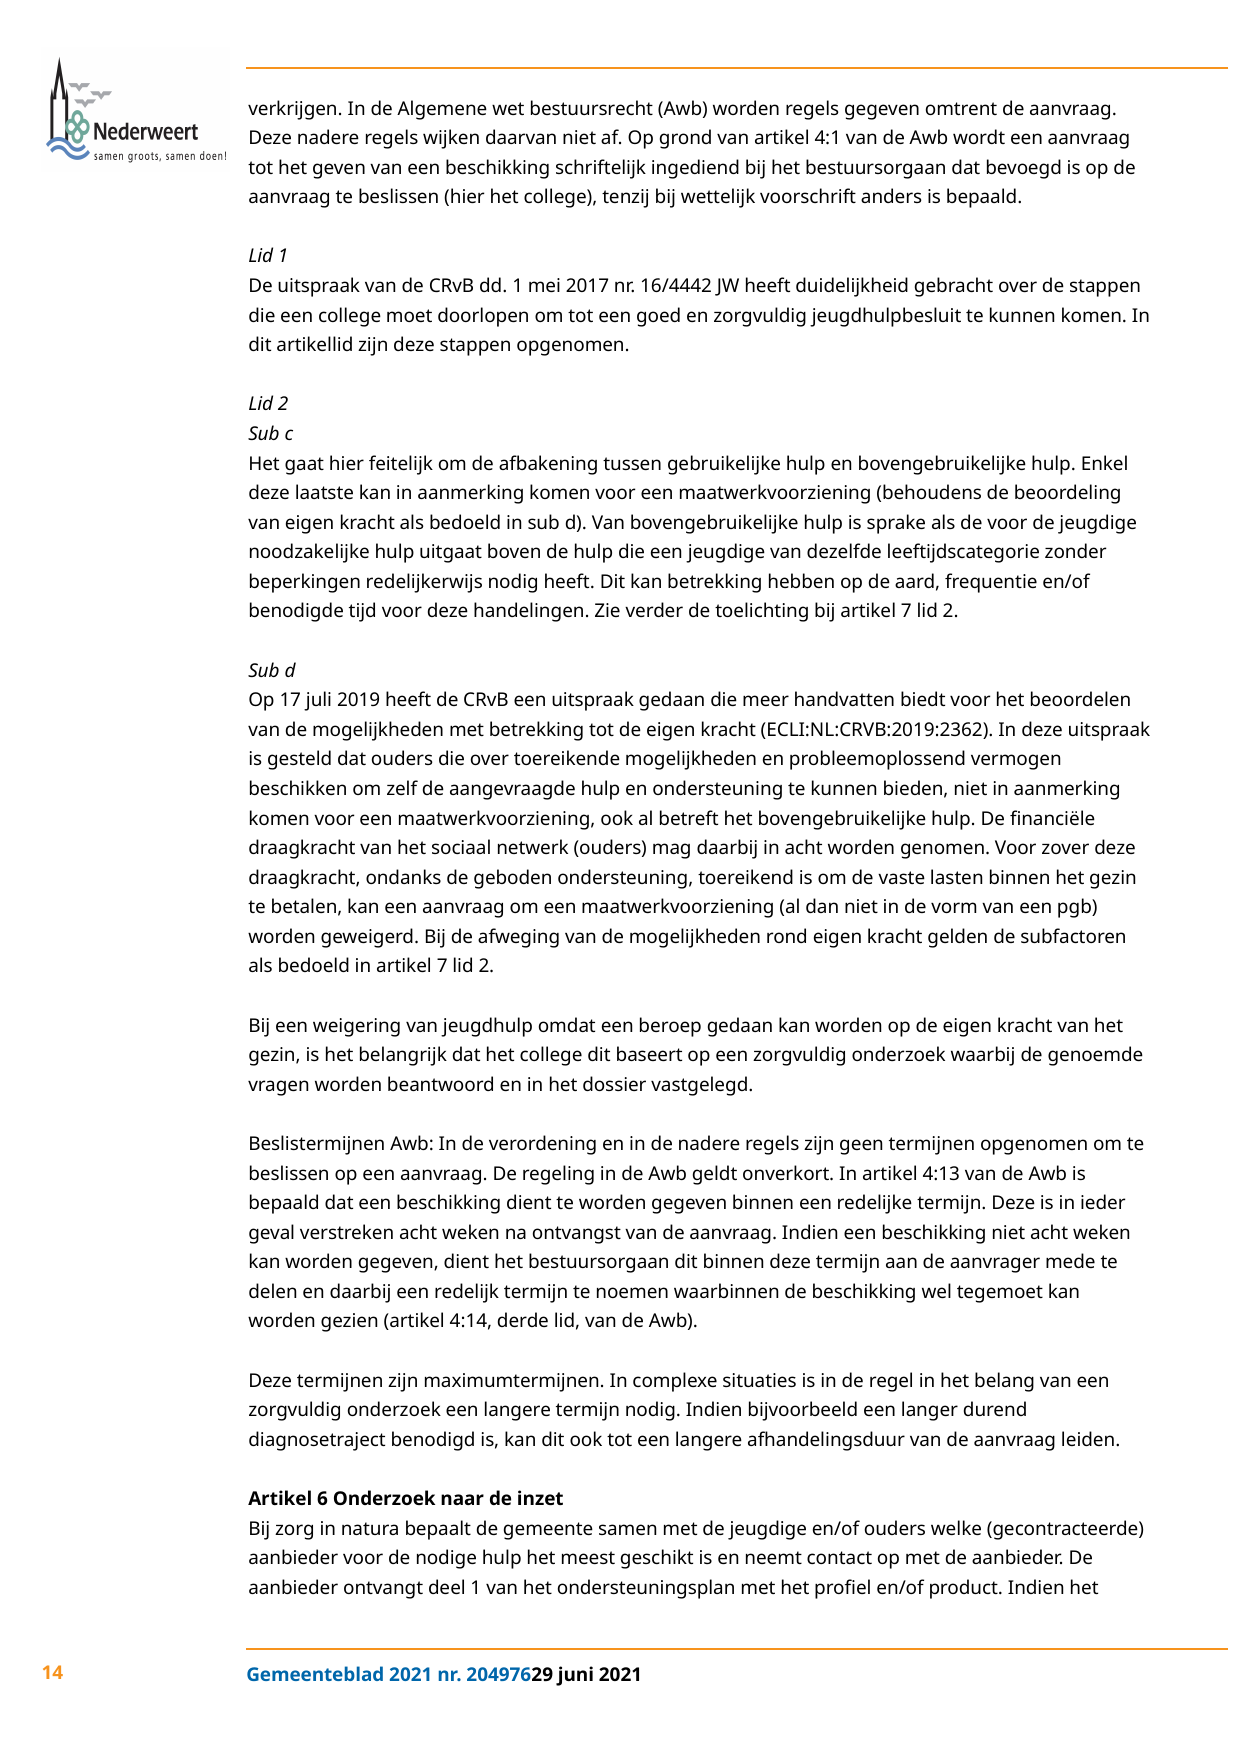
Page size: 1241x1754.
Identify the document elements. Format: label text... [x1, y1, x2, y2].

text Sub c [248, 420, 1152, 446]
text Sub d [248, 657, 1152, 683]
text Het gaat hier feitelijk om de afbakening tussen gebruikelijke hulp en bovengebruikelijke hulp. Enkel deze laatste kan in aanmerking komen voor een maatwerkvoorziening (behoudens de beoordeling van eigen kracht als bedoeld in sub d). Van bovengebruikelijke hulp is sprake als de voor de jeugdige noodzakelijke hulp uitgaat boven de hulp die een jeugdige van dezelfde leeftijdscategorie zonder beperkingen redelijkerwijs nodig heeft. Dit kan betrekking hebben op de aard, frequentie en/of benodigde tijd voor deze handelingen. Zie verder de toelichting bij artikel 7 lid 2. [248, 450, 1152, 623]
text De uitspraak van de CRvB dd. 1 mei 2017 nr. 16/4442 JW heeft duidelijkheid gebracht over de stappen die een college moet doorlopen om tot een goed en zorgvuldig jeugdhulpbesluit te kunnen komen. In dit artikellid zijn deze stappen opgenomen. [248, 272, 1152, 357]
text Lid 2 [248, 391, 1152, 416]
text Artikel 6 Onderzoek naar de inzet [248, 1485, 1152, 1511]
text Bij zorg in natura bepaalt de gemeente samen met de jeugdige en/of ouders welke (gecontracteerde) aanbieder voor de nodige hulp het meest geschikt is en neemt contact op met de aanbieder. De aanbieder ontvangt deel 1 van het ondersteuningsplan met het profiel en/of product. Indien het [248, 1515, 1152, 1600]
picture [41, 47, 231, 172]
text verkrijgen. In de Algemene wet bestuursrecht (Awb) worden regels gegeven omtrent de aanvraag. Deze nadere regels wijken daarvan niet af. Op grond van artikel 4:1 van de Awb wordt een aanvraag tot het geven van een beschikking schriftelijk ingediend bij het bestuursorgaan dat bevoegd is op de aanvraag te beslissen (hier het college), tenzij bij wettelijk voorschrift anders is bepaald. [248, 95, 1152, 209]
text Op 17 juli 2019 heeft de CRvB een uitspraak gedaan die meer handvatten biedt voor het beoordelen van de mogelijkheden met betrekking tot de eigen kracht (ECLI:NL:CRVB:2019:2362). In deze uitspraak is gesteld dat ouders die over toereikende mogelijkheden en probleemoplossend vermogen beschikken om zelf de aangevraagde hulp en ondersteuning te kunnen bieden, niet in aanmerking komen voor een maatwerkvoorziening, ook al betreft het bovengebruikelijke hulp. De financiële draagkracht van het sociaal netwerk (ouders) mag daarbij in acht worden genomen. Voor zover deze draagkracht, ondanks de geboden ondersteuning, toereikend is om de vaste lasten binnen het gezin te betalen, kan een aanvraag om een maatwerkvoorziening (al dan niet in de vorm van een pgb) worden geweigerd. Bij de afweging van de mogelijkheden rond eigen kracht gelden de subfactoren als bedoeld in artikel 7 lid 2. [248, 686, 1152, 978]
text Bij een weigering van jeugdhulp omdat een beroep gedaan kan worden op de eigen kracht van het gezin, is het belangrijk dat het college dit baseert op een zorgvuldig onderzoek waarbij de genoemde vragen worden beantwoord en in het dossier vastgelegd. [248, 1012, 1152, 1097]
text Lid 1 [248, 243, 1152, 268]
text Deze termijnen zijn maximumtermijnen. In complexe situaties is in de regel in het belang van een zorgvuldig onderzoek een langere termijn nodig. Indien bijvoorbeeld een langer durend diagnosetraject benodigd is, kan dit ook tot een langere afhandelingsduur van de aanvraag leiden. [248, 1367, 1152, 1452]
text Beslistermijnen Awb: In de verordening en in de nadere regels zijn geen termijnen opgenomen om te beslissen op een aanvraag. De regeling in de Awb geldt onverkort. In artikel 4:13 van de Awb is bepaald dat een beschikking dient te worden gegeven binnen een redelijke termijn. Deze is in ieder geval verstreken acht weken na ontvangst van de aanvraag. Indien een beschikking niet acht weken kan worden gegeven, dient het bestuursorgaan dit binnen deze termijn aan de aanvrager mede te delen en daarbij een redelijk termijn te noemen waarbinnen de beschikking wel tegemoet kan worden gezien (artikel 4:14, derde lid, van de Awb). [248, 1130, 1152, 1333]
